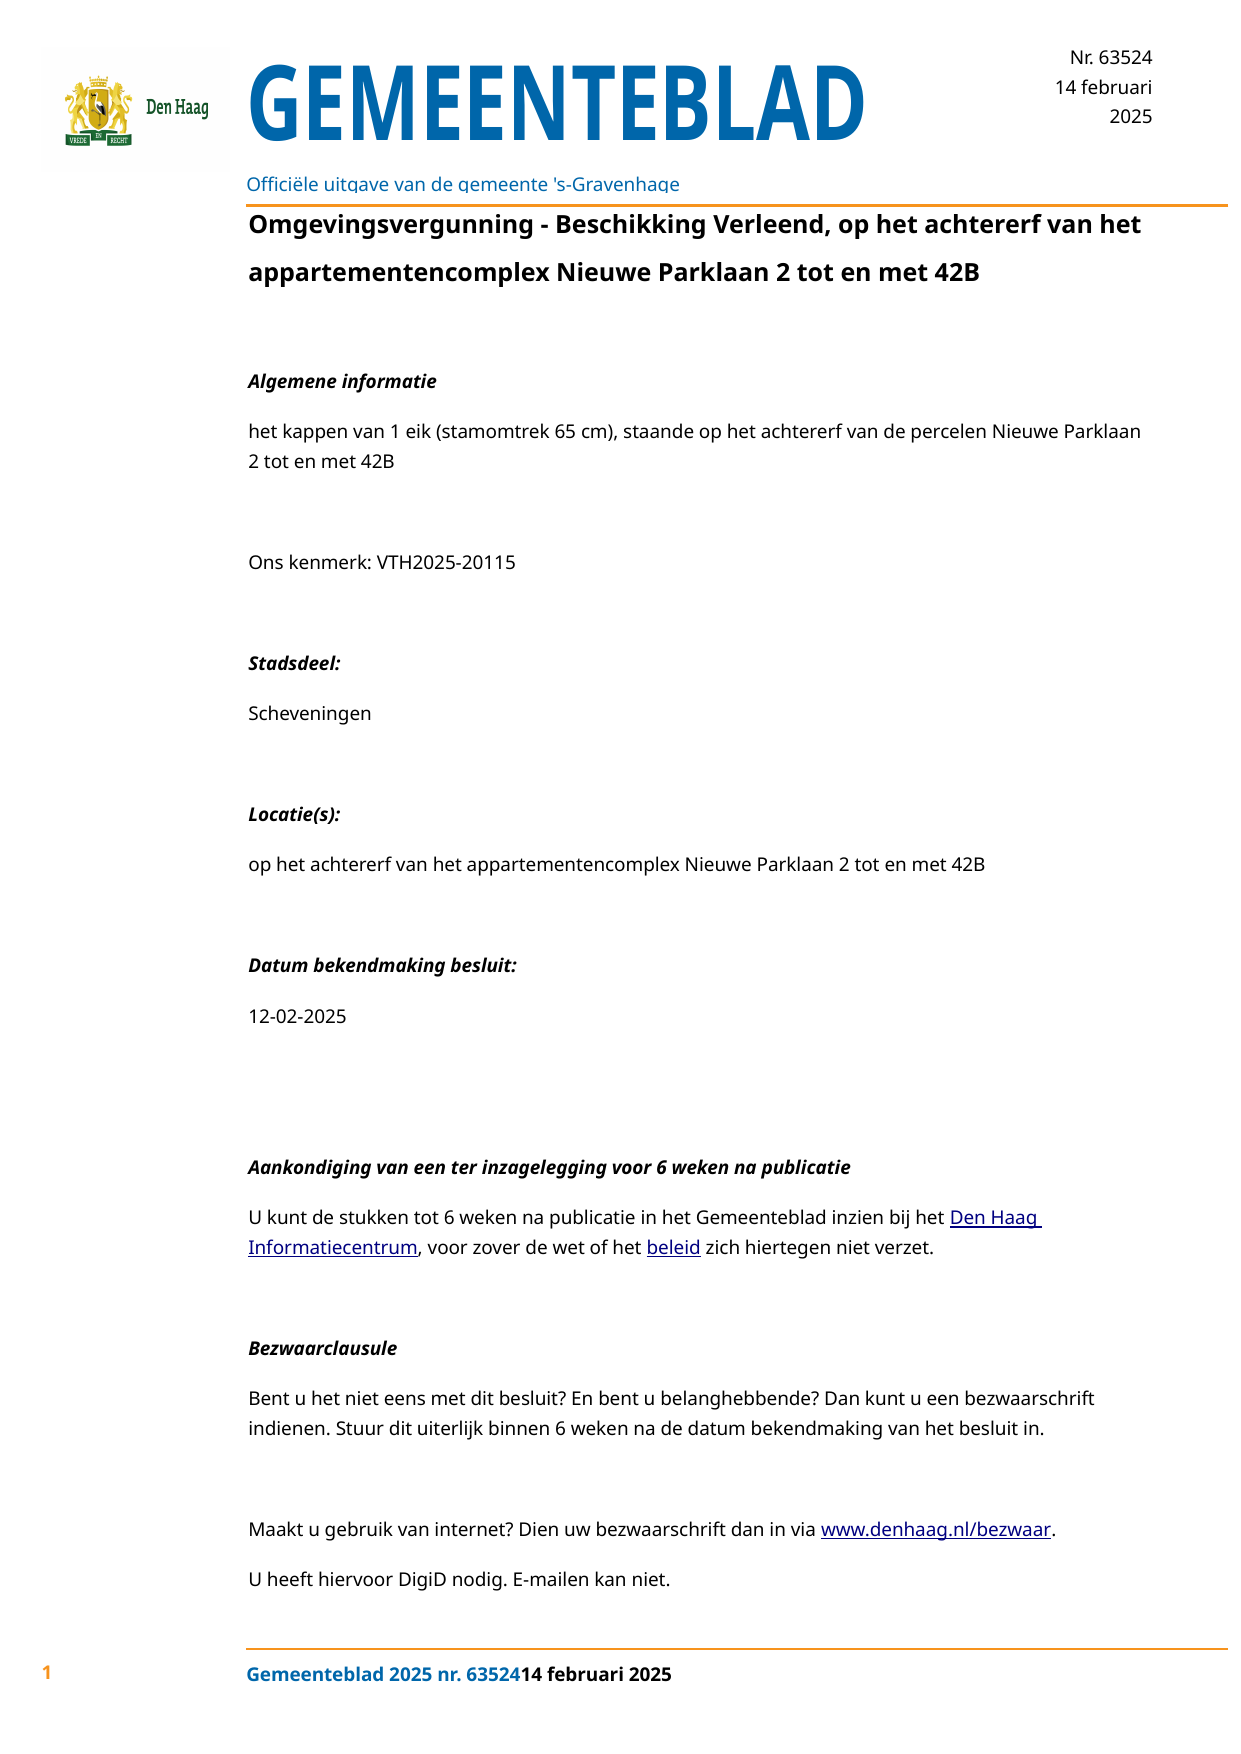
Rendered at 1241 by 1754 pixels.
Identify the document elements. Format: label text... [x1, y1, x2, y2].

text op het achtererf van het appartementencomplex Nieuwe Parklaan 2 tot en met 42B [248, 852, 1152, 877]
text Omgevingsvergunning - Beschikking Verleend, op het achtererf van het appartementencomplex Nieuwe Parklaan 2 tot en met 42B [248, 207, 1152, 288]
text U kunt de stukken tot 6 weken na publicatie in het Gemeenteblad inzien bij het Den Haag Informatiecentrum, voor zover de wet of het beleid zich hiertegen niet verzet. [248, 1204, 1152, 1260]
picture [41, 47, 231, 172]
text Aankondiging van een ter inzagelegging voor 6 weken na publicatie [248, 1154, 1152, 1180]
text Maakt u gebruik van internet? Dien uw bezwaarschrift dan in via www.denhaag.nl/bezwaar. [248, 1516, 1152, 1542]
text Stadsdeel: [248, 650, 1152, 676]
text Scheveningen [248, 700, 1152, 726]
text Ons kenmerk: VTH2025-20115 [248, 549, 1152, 575]
text Datum bekendmaking besluit: [248, 952, 1152, 978]
text Algemene informatie [248, 368, 1152, 394]
text het kappen van 1 eik (stamomtrek 65 cm), staande op het achtererf van de percelen Nieuwe Parklaan 2 tot en met 42B [248, 419, 1152, 474]
text Locatie(s): [248, 801, 1152, 827]
text Bezwaarclausule [248, 1335, 1152, 1361]
text Bent u het niet eens met dit besluit? En bent u belanghebbende? Dan kunt u een bezwaarschrift indienen. Stuur dit uiterlijk binnen 6 weken na de datum bekendmaking van het besluit in. [248, 1385, 1152, 1441]
text 12-02-2025 [248, 1003, 1152, 1029]
text U heeft hiervoor DigiD nodig. E-mailen kan niet. [248, 1566, 1152, 1592]
